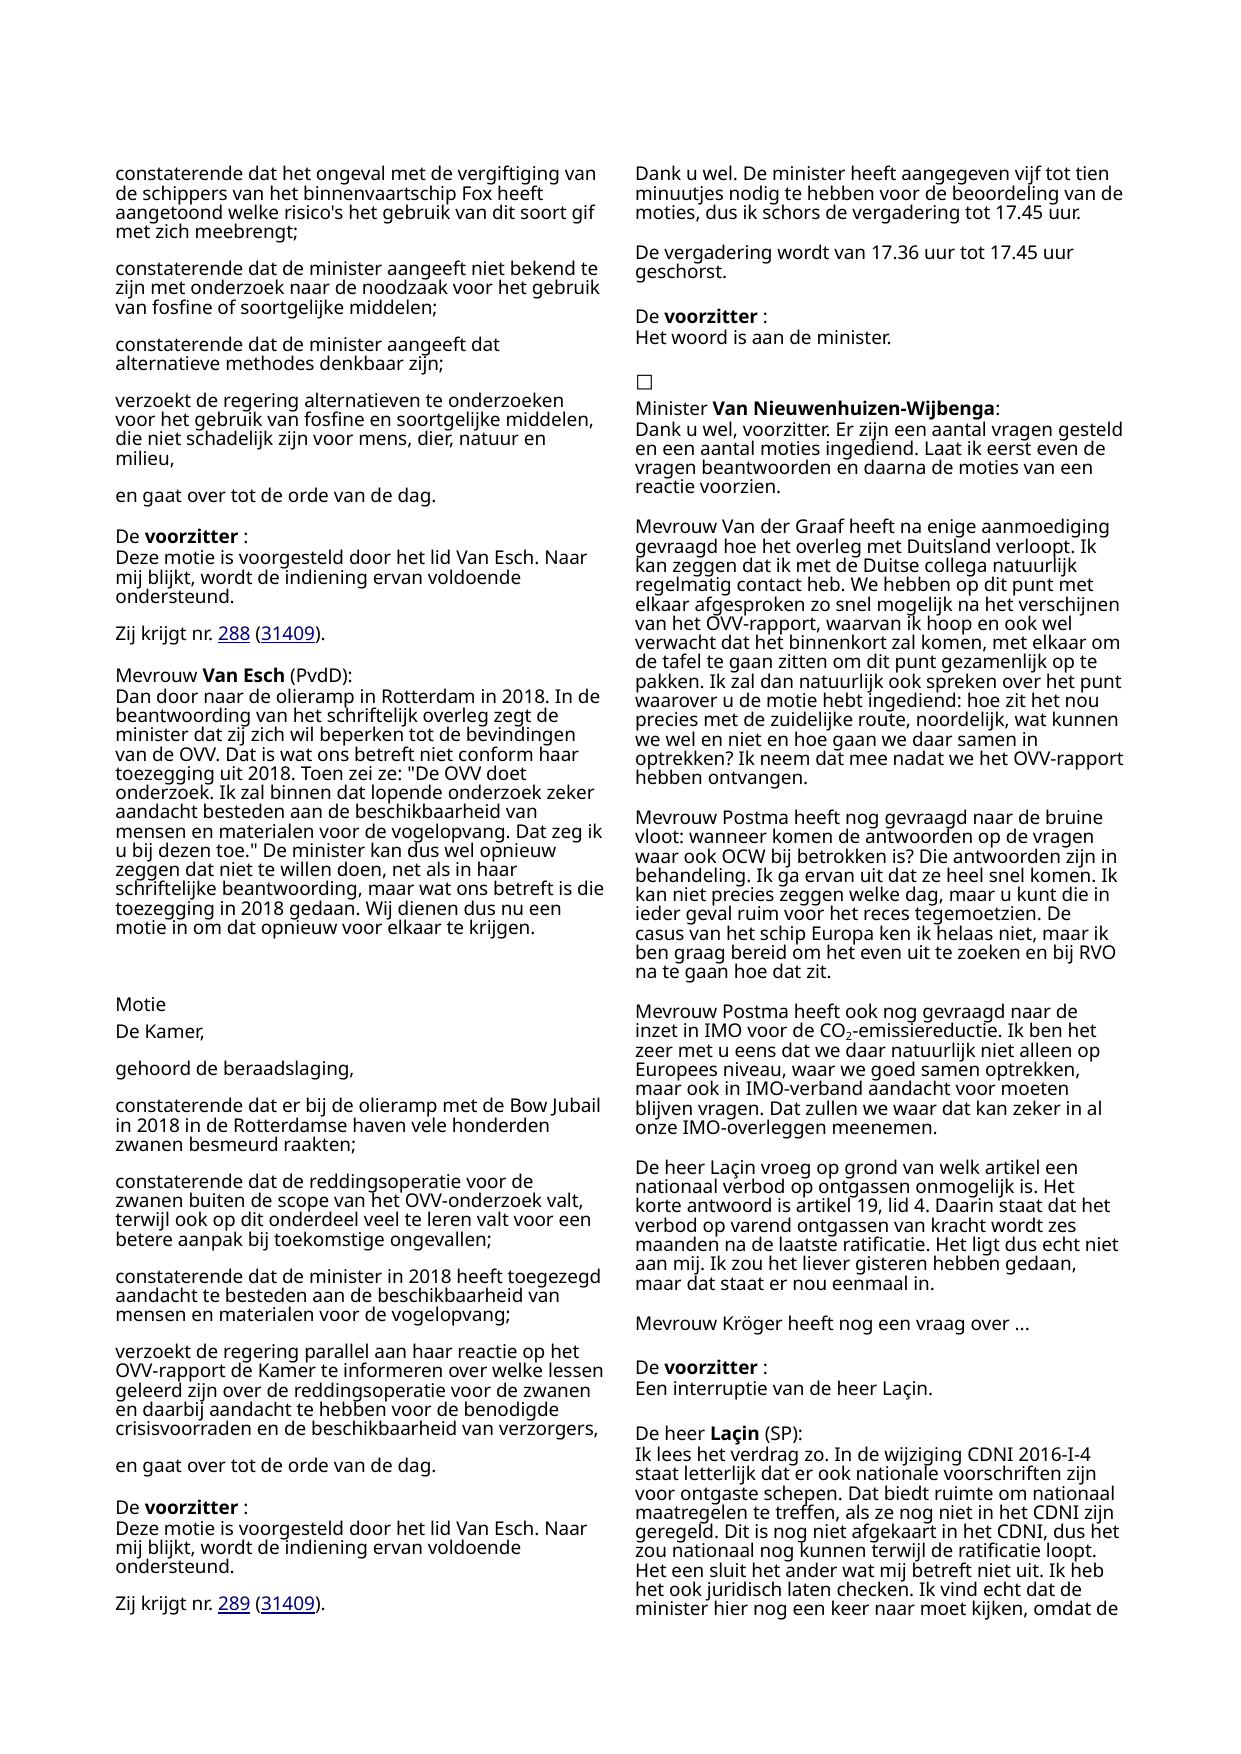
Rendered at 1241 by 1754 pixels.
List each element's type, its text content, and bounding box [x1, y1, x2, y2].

text ⬜ [635, 369, 1125, 395]
text constaterende dat het ongeval met de vergiftiging van de schippers van het binnenvaartschip Fox heeft aangetoond welke risico's het gebruik van dit soort gif met zich meebrengt; [115, 165, 605, 242]
text gehoord de beraadslaging, [115, 1060, 605, 1079]
text constaterende dat de minister aangeeft dat alternatieve methodes denkbaar zijn; [115, 336, 605, 374]
text Mevrouw Van Esch (PvdD): [115, 662, 605, 688]
text Ik lees het verdrag zo. In de wijziging CDNI 2016-I-4 staat letterlijk dat er ook nationale voorschriften zijn voor ontgaste schepen. Dat biedt ruimte om nationaal maatregelen te treffen, als ze nog niet in het CDNI zijn geregeld. Dit is nog niet afgekaart in het CDNI, dus het zou nationaal nog kunnen terwijl de ratificatie loopt. Het een sluit het ander wat mij betreft niet uit. Ik heb het ook juridisch laten checken. Ik vind echt dat de minister hier nog een keer naar moet kijken, omdat de [635, 1446, 1125, 1619]
text Zij krijgt nr. 288 (31409). [115, 625, 605, 644]
text De voorzitter : [635, 1354, 1125, 1380]
text en gaat over tot de orde van de dag. [115, 487, 605, 506]
text Zij krijgt nr. 289 (31409). [115, 1595, 605, 1615]
text De Kamer, [115, 1023, 605, 1043]
text Mevrouw Van der Graaf heeft na enige aanmoediging gevraagd hoe het overleg met Duitsland verloopt. Ik kan zeggen dat ik met de Duitse collega natuurlijk regelmatig contact heb. We hebben op dit punt met elkaar afgesproken zo snel mogelijk na het verschijnen van het OVV-rapport, waarvan ik hoop en ook wel verwacht dat het binnenkort zal komen, met elkaar om de tafel te gaan zitten om dit punt gezamenlijk op te pakken. Ik zal dan natuurlijk ook spreken over het punt waarover u de motie hebt ingediend: hoe zit het nou precies met de zuidelijke route, noordelijk, wat kunnen we wel en niet en hoe gaan we daar samen in optrekken? Ik neem dat mee nadat we het OVV-rapport hebben ontvangen. [635, 518, 1125, 788]
text De heer Laçin vroeg op grond van welk artikel een nationaal verbod op ontgassen onmogelijk is. Het korte antwoord is artikel 19, lid 4. Daarin staat dat het verbod op varend ontgassen van kracht wordt zes maanden na de laatste ratificatie. Het ligt dus echt niet aan mij. Ik zou het liever gisteren hebben gedaan, maar dat staat er nou eenmaal in. [635, 1159, 1125, 1294]
text Mevrouw Kröger heeft nog een vraag over ... [635, 1314, 1125, 1334]
text Mevrouw Postma heeft nog gevraagd naar de bruine vloot: wanneer komen de antwoorden op de vragen waar ook OCW bij betrokken is? Die antwoorden zijn in behandeling. Ik ga ervan uit dat ze heel snel komen. Ik kan niet precies zeggen welke dag, maar u kunt die in ieder geval ruim voor het reces tegemoetzien. De casus van het schip Europa ken ik helaas niet, maar ik ben graag bereid om het even uit te zoeken en bij RVO na te gaan hoe dat zit. [635, 809, 1125, 982]
text constaterende dat de reddingsoperatie voor de zwanen buiten de scope van het OVV-onderzoek valt, terwijl ook op dit onderdeel veel te leren valt voor een betere aanpak bij toekomstige ongevallen; [115, 1173, 605, 1250]
text Een interruptie van de heer Laçin. [635, 1380, 1125, 1399]
text Minister Van Nieuwenhuizen-Wijbenga: [635, 395, 1125, 421]
text De voorzitter : [115, 1494, 605, 1520]
text verzoekt de regering alternatieven te onderzoeken voor het gebruik van fosfine en soortgelijke middelen, die niet schadelijk zijn voor mens, dier, natuur en milieu, [115, 392, 605, 469]
text constaterende dat er bij de olieramp met de Bow Jubail in 2018 in de Rotterdamse haven vele honderden zwanen besmeurd raakten; [115, 1097, 605, 1155]
text constaterende dat de minister aangeeft niet bekend te zijn met onderzoek naar de noodzaak voor het gebruik van fosfine of soortgelijke middelen; [115, 260, 605, 318]
text De voorzitter : [115, 524, 605, 549]
text Dan door naar de olieramp in Rotterdam in 2018. In de beantwoording van het schriftelijk overleg zegt de minister dat zij zich wil beperken tot de bevindingen van de OVV. Dat is wat ons betreft niet conform haar toezegging uit 2018. Toen zei ze: "De OVV doet onderzoek. Ik zal binnen dat lopende onderzoek zeker aandacht besteden aan de beschikbaarheid van mensen en materialen voor de vogelopvang. Dat zeg ik u bij dezen toe." De minister kan dus wel opnieuw zeggen dat niet te willen doen, net als in haar schriftelijke beantwoording, maar wat ons betreft is die toezegging in 2018 gedaan. Wij dienen dus nu een motie in om dat opnieuw voor elkaar te krijgen. [115, 688, 605, 938]
text Motie [115, 992, 605, 1017]
text Mevrouw Postma heeft ook nog gevraagd naar de inzet in IMO voor de CO2-emissiereductie. Ik ben het zeer met u eens dat we daar natuurlijk niet alleen op Europees niveau, waar we goed samen optrekken, maar ook in IMO-verband aandacht voor moeten blijven vragen. Dat zullen we waar dat kan zeker in al onze IMO-overleggen meenemen. [635, 1003, 1125, 1138]
text De heer Laçin (SP): [635, 1420, 1125, 1446]
text Dank u wel, voorzitter. Er zijn een aantal vragen gesteld en een aantal moties ingediend. Laat ik eerst even de vragen beantwoorden en daarna de moties van een reactie voorzien. [635, 421, 1125, 498]
text Het woord is aan de minister. [635, 329, 1125, 348]
text De voorzitter : [635, 303, 1125, 329]
text Deze motie is voorgesteld door het lid Van Esch. Naar mij blijkt, wordt de indiening ervan voldoende ondersteund. [115, 1520, 605, 1578]
text en gaat over tot de orde van de dag. [115, 1457, 605, 1476]
text constaterende dat de minister in 2018 heeft toegezegd aandacht te besteden aan de beschikbaarheid van mensen en materialen voor de vogelopvang; [115, 1268, 605, 1325]
text Dank u wel. De minister heeft aangegeven vijf tot tien minuutjes nodig te hebben voor de beoordeling van de moties, dus ik schors de vergadering tot 17.45 uur. [635, 165, 1125, 223]
text De vergadering wordt van 17.36 uur tot 17.45 uur geschorst. [635, 244, 1125, 283]
text Deze motie is voorgesteld door het lid Van Esch. Naar mij blijkt, wordt de indiening ervan voldoende ondersteund. [115, 549, 605, 607]
text verzoekt de regering parallel aan haar reactie op het OVV-rapport de Kamer te informeren over welke lessen geleerd zijn over de reddingsoperatie voor de zwanen en daarbij aandacht te hebben voor de benodigde crisisvoorraden en de beschikbaarheid van verzorgers, [115, 1343, 605, 1439]
